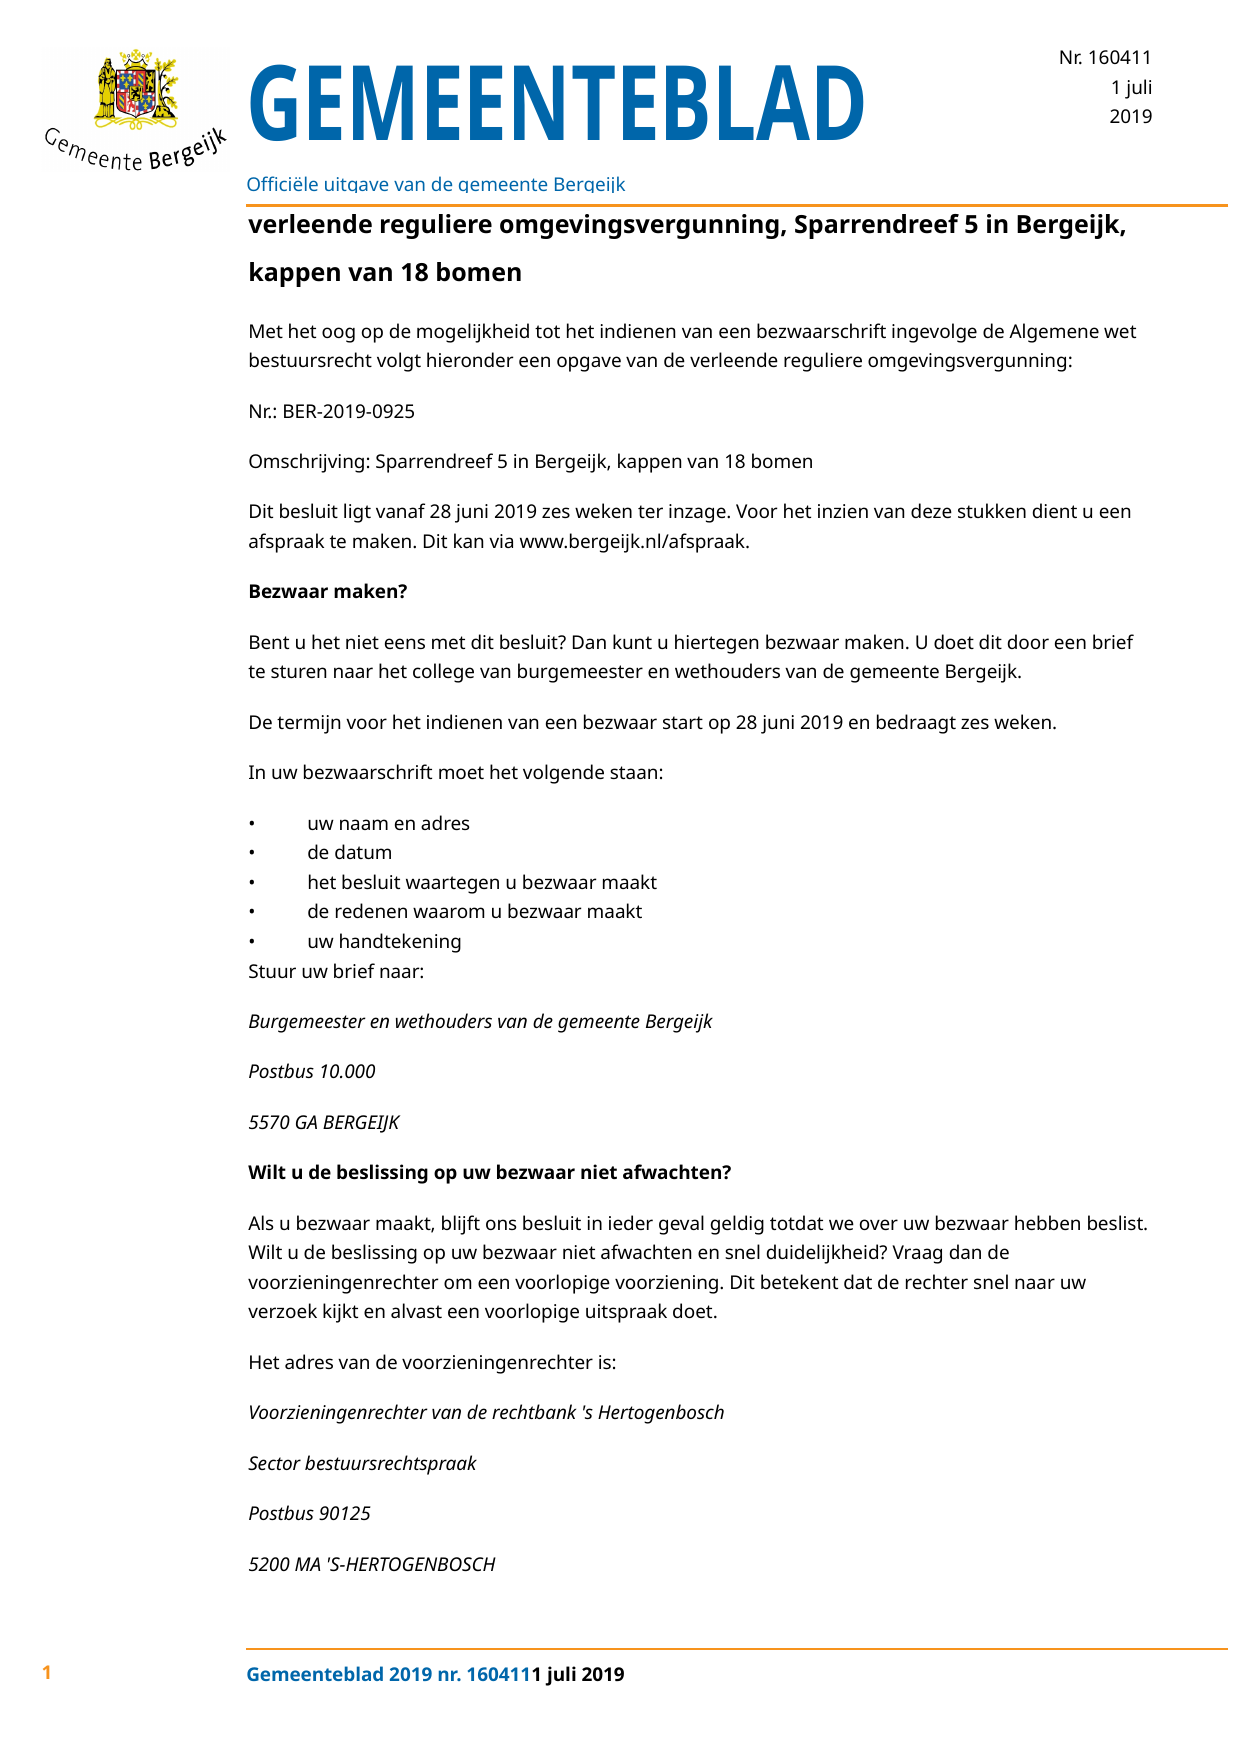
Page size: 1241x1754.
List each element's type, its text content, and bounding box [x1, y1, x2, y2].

text Het adres van de voorzieningenrechter is: [248, 1349, 1152, 1375]
text In uw bezwaarschrift moet het volgende staan: [248, 759, 1152, 785]
text Met het oog op de mogelijkheid tot het indienen van een bezwaarschrift ingevolge de Algemene wet bestuursrecht volgt hieronder een opgave van de verleende reguliere omgevingsvergunning: [248, 318, 1152, 373]
text Als u bezwaar maakt, blijft ons besluit in ieder geval geldig totdat we over uw bezwaar hebben beslist. Wilt u de beslissing op uw bezwaar niet afwachten en snel duidelijkheid? Vraag dan de voorzieningenrechter om een voorlopige voorziening. Dit betekent dat de rechter snel naar uw verzoek kijkt en alvast een voorlopige uitspraak doet. [248, 1210, 1152, 1324]
text Wilt u de beslissing op uw bezwaar niet afwachten? [248, 1159, 1152, 1185]
text Postbus 90125 [248, 1500, 1152, 1526]
text Bezwaar maken? [248, 579, 1152, 604]
text Nr.: BER-2019-0925 [248, 398, 1152, 424]
text Omschrijving: Sparrendreef 5 in Bergeijk, kappen van 18 bomen [248, 448, 1152, 474]
list het besluit waartegen u bezwaar maakt [248, 869, 1152, 895]
text 5570 GA BERGEIJK [248, 1109, 1152, 1135]
text Voorzieningenrechter van de rechtbank 's Hertogenbosch [248, 1399, 1152, 1425]
list uw handtekening [248, 928, 1152, 954]
text 5200 MA 'S-HERTOGENBOSCH [248, 1551, 1152, 1577]
text verleende reguliere omgevingsvergunning, Sparrendreef 5 in Bergeijk, kappen van 18 bomen [248, 207, 1152, 288]
list de datum [248, 839, 1152, 865]
text Sector bestuursrechtspraak [248, 1450, 1152, 1476]
text De termijn voor het indienen van een bezwaar start op 28 juni 2019 en bedraagt zes weken. [248, 709, 1152, 735]
text Burgemeester en wethouders van de gemeente Bergeijk [248, 1008, 1152, 1034]
list de redenen waarom u bezwaar maakt [248, 899, 1152, 924]
text Stuur uw brief naar: [248, 958, 1152, 984]
text Dit besluit ligt vanaf 28 juni 2019 zes weken ter inzage. Voor het inzien van deze stukken dient u een afspraak te maken. Dit kan via www.bergeijk.nl/afspraak. [248, 499, 1152, 554]
list uw naam en adres [248, 810, 1152, 836]
text Postbus 10.000 [248, 1059, 1152, 1084]
picture [41, 47, 231, 172]
text Bent u het niet eens met dit besluit? Dan kunt u hiertegen bezwaar maken. U doet dit door een brief te sturen naar het college van burgemeester en wethouders van de gemeente Bergeijk. [248, 629, 1152, 684]
